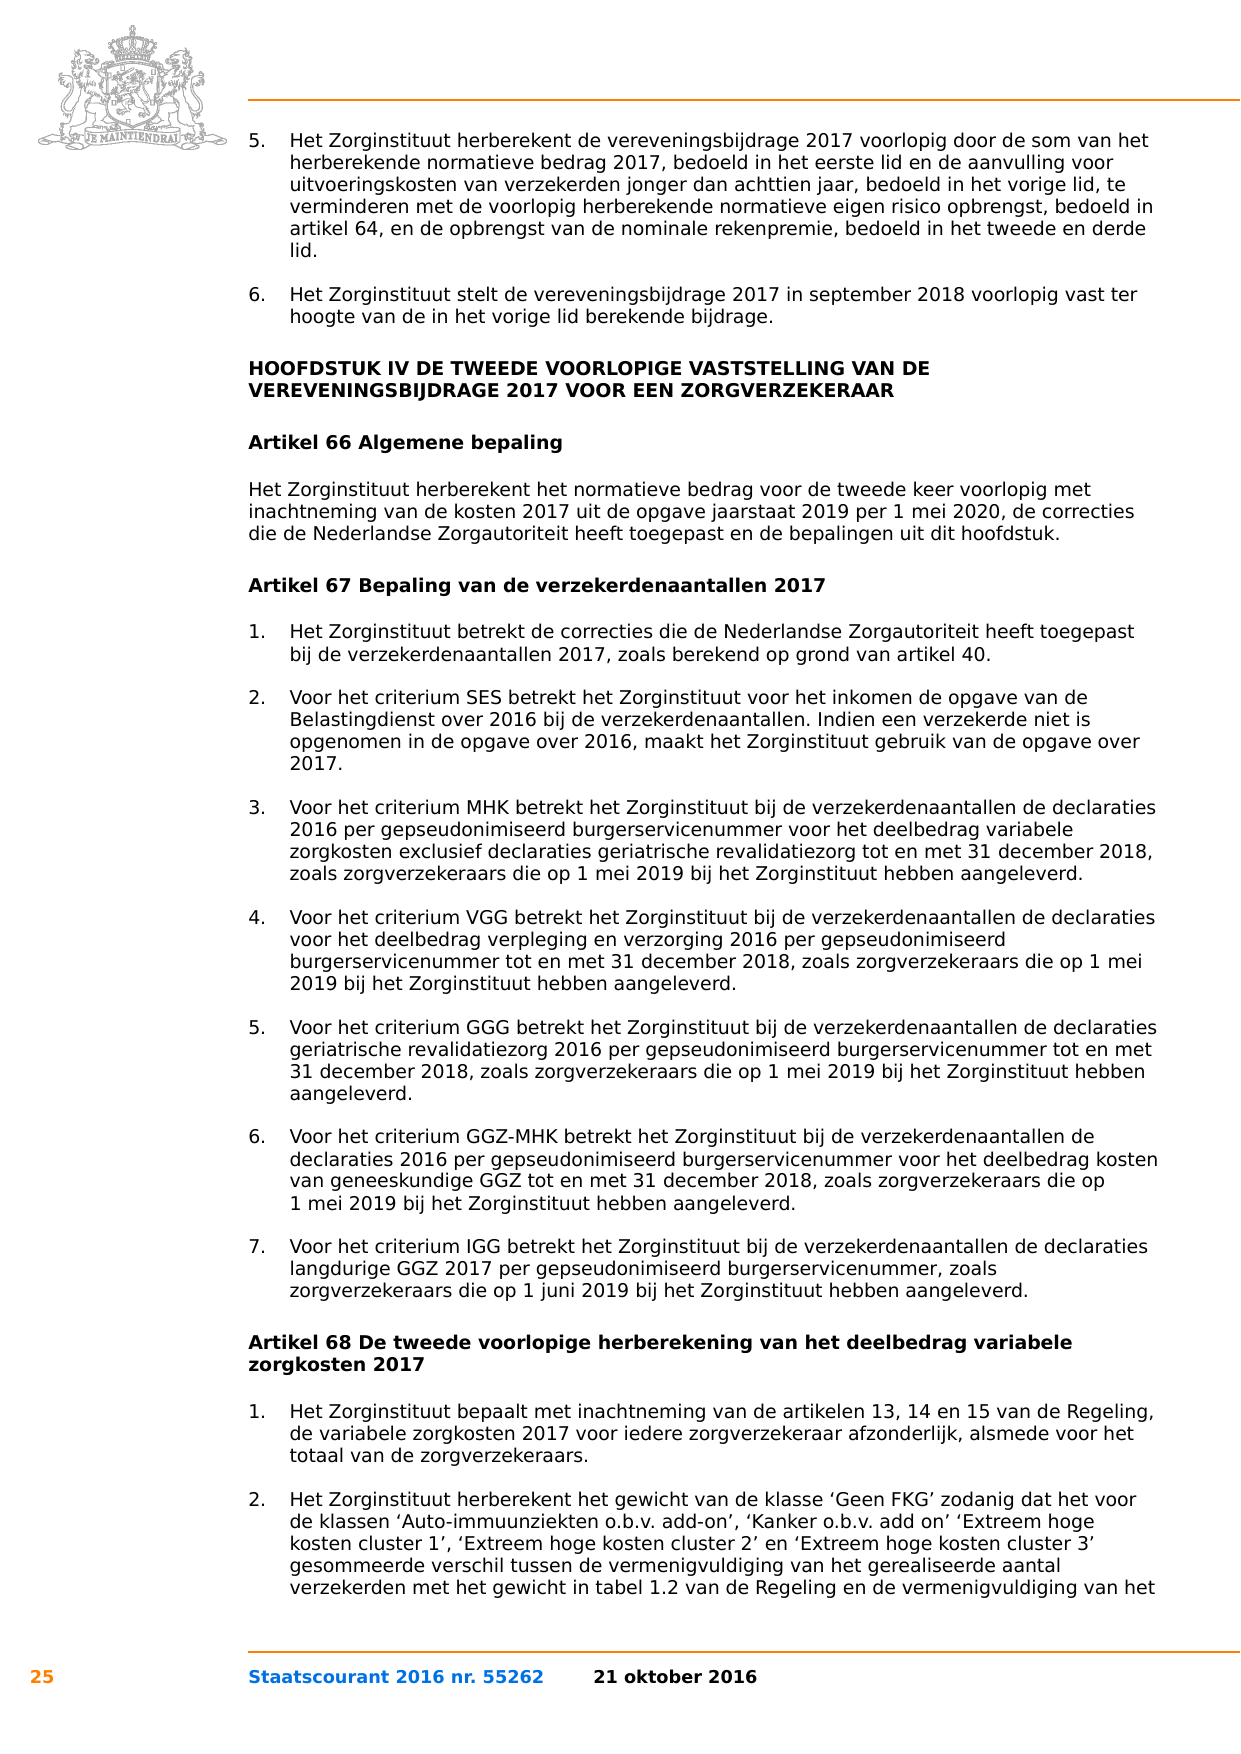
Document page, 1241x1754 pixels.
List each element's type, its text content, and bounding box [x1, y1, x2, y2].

text 5. Voor het criterium GGG betrekt het Zorginstituut bij de verzekerdenaantallen de declaraties geriatrische revalidatiezorg 2016 per gepseudonimiseerd burgerservicenummer tot en met 31 december 2018, zoals zorgverzekeraars die op 1 mei 2019 bij het Zorginstituut hebben aangeleverd. [248, 1017, 1163, 1104]
text 5. Het Zorginstituut herberekent de vereveningsbijdrage 2017 voorlopig door de som van het herberekende normatieve bedrag 2017, bedoeld in het eerste lid en de aanvulling voor uitvoeringskosten van verzekerden jonger dan achttien jaar, bedoeld in het vorige lid, te verminderen met de voorlopig herberekende normatieve eigen risico opbrengst, bedoeld in artikel 64, en de opbrengst van de nominale rekenpremie, bedoeld in het tweede en derde lid. [248, 130, 1163, 262]
text Het Zorginstituut herberekent het normatieve bedrag voor de tweede keer voorlopig met inachtneming van de kosten 2017 uit de opgave jaarstaat 2019 per 1 mei 2020, de correcties die de Nederlandse Zorgautoriteit heeft toegepast en de bepalingen uit dit hoofdstuk. [248, 478, 1163, 544]
subtitle Artikel 66 Algemene bepaling [248, 432, 1163, 453]
text 7. Voor het criterium IGG betrekt het Zorginstituut bij de verzekerdenaantallen de declaraties langdurige GGZ 2017 per gepseudonimiseerd burgerservicenummer, zoals zorgverzekeraars die op 1 juni 2019 bij het Zorginstituut hebben aangeleverd. [248, 1236, 1163, 1302]
text 2. Voor het criterium SES betrekt het Zorginstituut voor het inkomen de opgave van de Belastingdienst over 2016 bij de verzekerdenaantallen. Indien een verzekerde niet is opgenomen in de opgave over 2016, maakt het Zorginstituut gebruik van de opgave over 2017. [248, 687, 1163, 775]
text 6. Voor het criterium GGZ-MHK betrekt het Zorginstituut bij de verzekerdenaantallen de declaraties 2016 per gepseudonimiseerd burgerservicenummer voor het deelbedrag kosten van geneeskundige GGZ tot en met 31 december 2018, zoals zorgverzekeraars die op 1 mei 2019 bij het Zorginstituut hebben aangeleverd. [248, 1126, 1163, 1214]
subtitle Artikel 68 De tweede voorlopige herberekening van het deelbedrag variabele zorgkosten 2017 [248, 1332, 1163, 1376]
text 2. Het Zorginstituut herberekent het gewicht van de klasse ‘Geen FKG’ zodanig dat het voor de klassen ‘Auto-immuunziekten o.b.v. add-on’, ‘Kanker o.b.v. add on’ ‘Extreem hoge kosten cluster 1’, ‘Extreem hoge kosten cluster 2’ en ‘Extreem hoge kosten cluster 3’ gesommeerde verschil tussen de vermenigvuldiging van het gerealiseerde aantal verzekerden met het gewicht in tabel 1.2 van de Regeling en de vermenigvuldiging van het [248, 1489, 1163, 1599]
text 6. Het Zorginstituut stelt de vereveningsbijdrage 2017 in september 2018 voorlopig vast ter hoogte van de in het vorige lid berekende bijdrage. [248, 284, 1163, 328]
subtitle HOOFDSTUK IV DE TWEEDE VOORLOPIGE VASTSTELLING VAN DE VEREVENINGSBIJDRAGE 2017 VOOR EEN ZORGVERZEKERAAR [248, 358, 1163, 402]
picture [38, 25, 227, 150]
text 3. Voor het criterium MHK betrekt het Zorginstituut bij de verzekerdenaantallen de declaraties 2016 per gepseudonimiseerd burgerservicenummer voor het deelbedrag variabele zorgkosten exclusief declaraties geriatrische revalidatiezorg tot en met 31 december 2018, zoals zorgverzekeraars die op 1 mei 2019 bij het Zorginstituut hebben aangeleverd. [248, 797, 1163, 885]
text 1. Het Zorginstituut betrekt de correcties die de Nederlandse Zorgautoriteit heeft toegepast bij de verzekerdenaantallen 2017, zoals berekend op grond van artikel 40. [248, 621, 1163, 665]
text 1. Het Zorginstituut bepaalt met inachtneming van de artikelen 13, 14 en 15 van de Regeling, de variabele zorgkosten 2017 voor iedere zorgverzekeraar afzonderlijk, alsmede voor het totaal van de zorgverzekeraars. [248, 1401, 1163, 1467]
text 4. Voor het criterium VGG betrekt het Zorginstituut bij de verzekerdenaantallen de declaraties voor het deelbedrag verpleging en verzorging 2016 per gepseudonimiseerd burgerservicenummer tot en met 31 december 2018, zoals zorgverzekeraars die op 1 mei 2019 bij het Zorginstituut hebben aangeleverd. [248, 907, 1163, 995]
subtitle Artikel 67 Bepaling van de verzekerdenaantallen 2017 [248, 574, 1163, 596]
